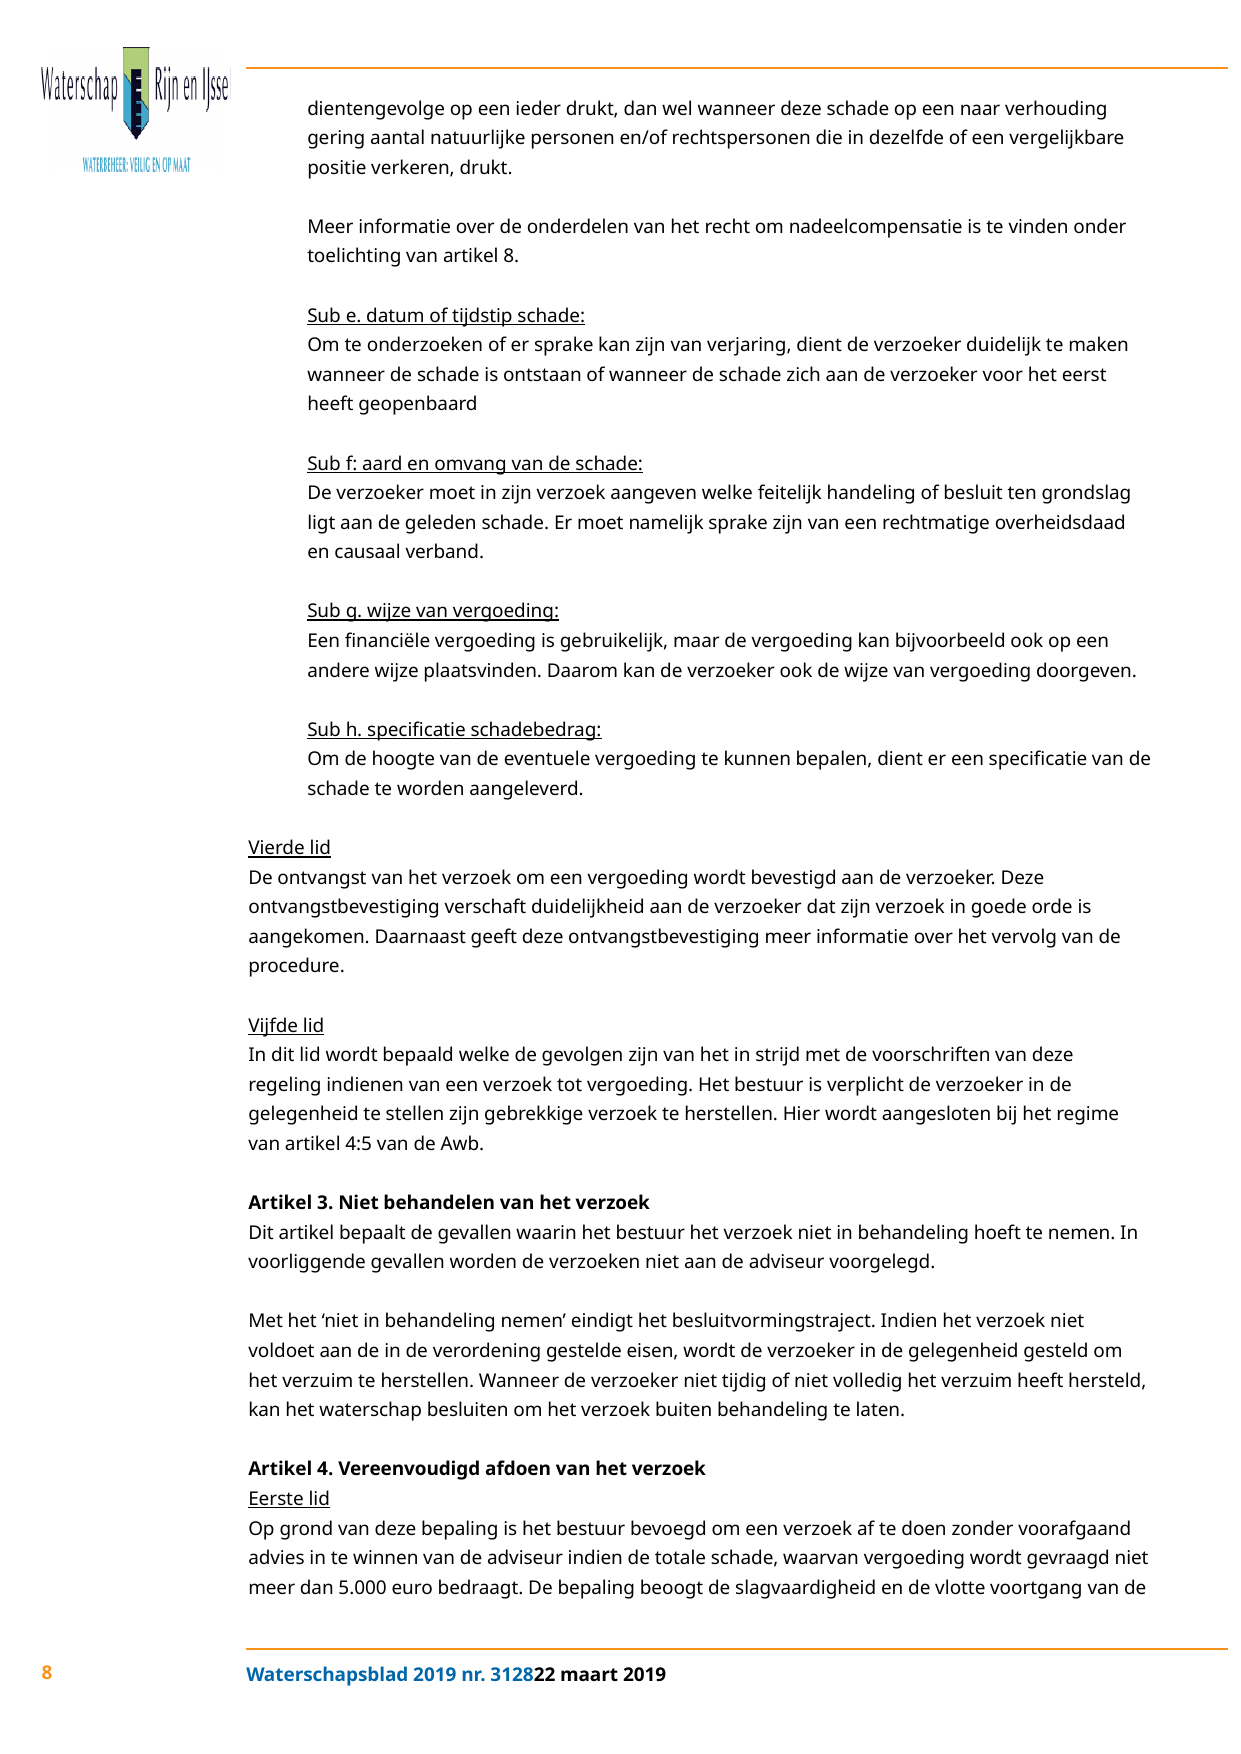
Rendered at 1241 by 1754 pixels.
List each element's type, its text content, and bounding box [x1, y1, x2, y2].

text Met het ‘niet in behandeling nemen’ eindigt het besluitvormingstraject. Indien het verzoek niet voldoet aan de in de verordening gestelde eisen, wordt de verzoeker in de gelegenheid gesteld om het verzuim te herstellen. Wanneer de verzoeker niet tijdig of niet volledig het verzuim heeft hersteld, kan het waterschap besluiten om het verzoek buiten behandeling te laten. [248, 1308, 1152, 1422]
list Sub f: aard en omvang van de schade: [248, 450, 1152, 476]
text De ontvangst van het verzoek om een vergoeding wordt bevestigd aan de verzoeker. Deze ontvangstbevestiging verschaft duidelijkheid aan de verzoeker dat zijn verzoek in goede orde is aangekomen. Daarnaast geeft deze ontvangstbevestiging meer informatie over het vervolg van de procedure. [248, 864, 1152, 978]
picture [41, 47, 231, 172]
list dientengevolge op een ieder drukt, dan wel wanneer deze schade op een naar verhouding gering aantal natuurlijke personen en/of rechtspersonen die in dezelfde of een vergelijkbare positie verkeren, drukt. [248, 95, 1152, 180]
text Dit artikel bepaalt de gevallen waarin het bestuur het verzoek niet in behandeling hoeft te nemen. In voorliggende gevallen worden de verzoeken niet aan de adviseur voorgelegd. [248, 1219, 1152, 1274]
list Sub e. datum of tijdstip schade: [248, 302, 1152, 328]
text Artikel 4. Vereenvoudigd afdoen van het verzoek [248, 1456, 1152, 1481]
list Om de hoogte van de eventuele vergoeding te kunnen bepalen, dient er een specificatie van de schade te worden aangeleverd. [248, 746, 1152, 801]
list Meer informatie over de onderdelen van het recht om nadeelcompensatie is te vinden onder toelichting van artikel 8. [248, 213, 1152, 268]
text Op grond van deze bepaling is het bestuur bevoegd om een verzoek af te doen zonder voorafgaand advies in te winnen van de adviseur indien de totale schade, waarvan vergoeding wordt gevraagd niet meer dan 5.000 euro bedraagt. De bepaling beoogt de slagvaardigheid en de vlotte voortgang van de [248, 1515, 1152, 1600]
list Een financiële vergoeding is gebruikelijk, maar de vergoeding kan bijvoorbeeld ook op een andere wijze plaatsvinden. Daarom kan de verzoeker ook de wijze van vergoeding doorgeven. [248, 627, 1152, 683]
text Vijfde lid [248, 1012, 1152, 1038]
text In dit lid wordt bepaald welke de gevolgen zijn van het in strijd met de voorschriften van deze regeling indienen van een verzoek tot vergoeding. Het bestuur is verplicht de verzoeker in de gelegenheid te stellen zijn gebrekkige verzoek te herstellen. Hier wordt aangesloten bij het regime van artikel 4:5 van de Awb. [248, 1041, 1152, 1156]
list Sub g. wijze van vergoeding: [248, 598, 1152, 623]
text Vierde lid [248, 834, 1152, 860]
list Sub h. specificatie schadebedrag: [248, 716, 1152, 742]
list Om te onderzoeken of er sprake kan zijn van verjaring, dient de verzoeker duidelijk te maken wanneer de schade is ontstaan of wanneer de schade zich aan de verzoeker voor het eerst heeft geopenbaard [248, 331, 1152, 416]
list De verzoeker moet in zijn verzoek aangeven welke feitelijk handeling of besluit ten grondslag ligt aan de geleden schade. Er moet namelijk sprake zijn van een rechtmatige overheidsdaad en causaal verband. [248, 479, 1152, 564]
text Artikel 3. Niet behandelen van het verzoek [248, 1189, 1152, 1215]
text Eerste lid [248, 1485, 1152, 1511]
